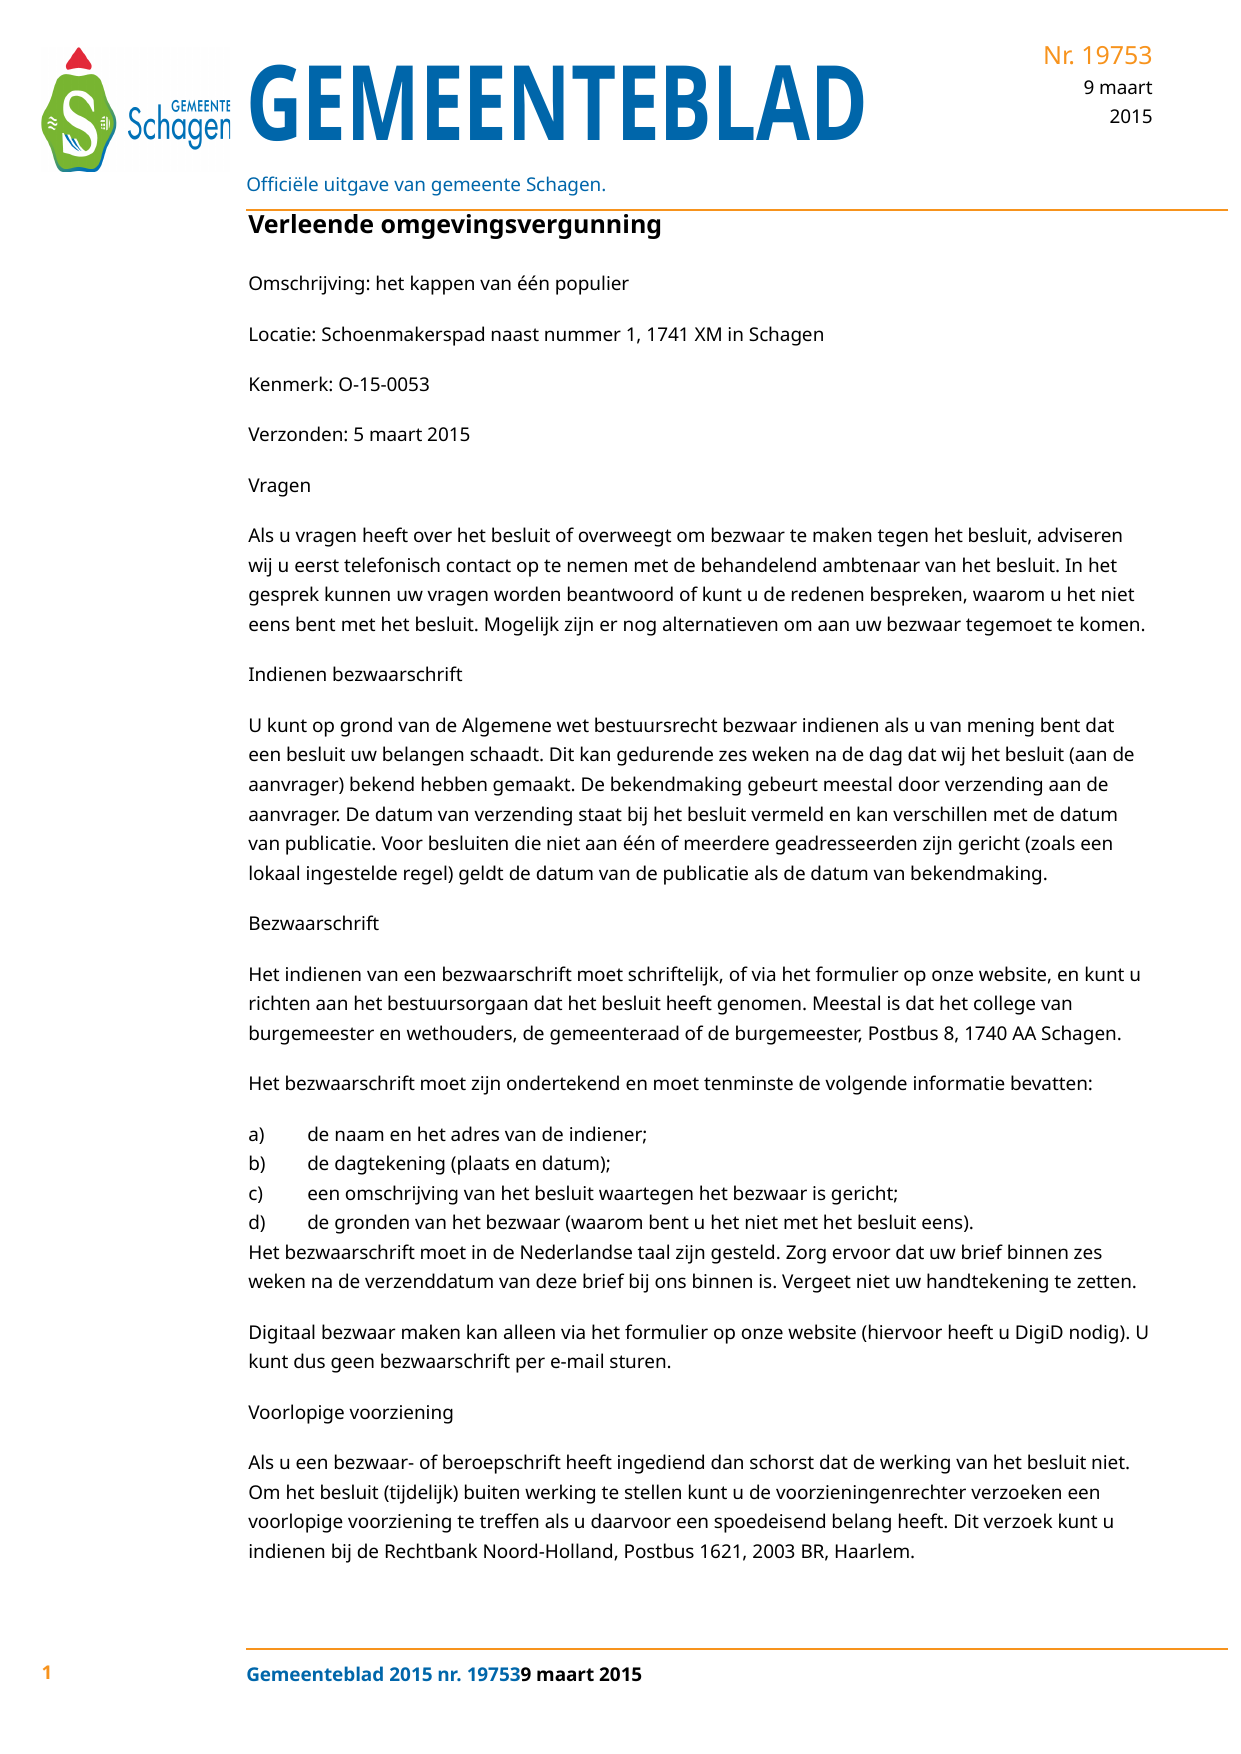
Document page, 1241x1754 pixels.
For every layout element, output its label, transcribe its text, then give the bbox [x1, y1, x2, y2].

text Bezwaarschrift [248, 910, 1152, 936]
text Kenmerk: O-15-0053 [248, 371, 1152, 397]
text Als u een bezwaar- of beroepschrift heeft ingediend dan schorst dat de werking van het besluit niet. Om het besluit (tijdelijk) buiten werking te stellen kunt u de voorzieningenrechter verzoeken een voorlopige voorziening te treffen als u daarvoor een spoedeisend belang heeft. Dit verzoek kunt u indienen bij de Rechtbank Noord-Holland, Postbus 1621, 2003 BR, Haarlem. [248, 1449, 1152, 1564]
list een omschrijving van het besluit waartegen het bezwaar is gericht; [248, 1180, 1152, 1206]
list de gronden van het bezwaar (waarom bent u het niet met het besluit eens). [248, 1209, 1152, 1235]
text Digitaal bezwaar maken kan alleen via het formulier op onze website (hiervoor heeft u DigiD nodig). U kunt dus geen bezwaarschrift per e-mail sturen. [248, 1319, 1152, 1374]
list de dagtekening (plaats en datum); [248, 1150, 1152, 1176]
text Indienen bezwaarschrift [248, 662, 1152, 687]
text Als u vragen heeft over het besluit of overweegt om bezwaar te maken tegen het besluit, adviseren wij u eerst telefonisch contact op te nemen met de behandelend ambtenaar van het besluit. In het gesprek kunnen uw vragen worden beantwoord of kunt u de redenen bespreken, waarom u het niet eens bent met het besluit. Mogelijk zijn er nog alternatieven om aan uw bezwaar tegemoet te komen. [248, 522, 1152, 637]
text Verzonden: 5 maart 2015 [248, 422, 1152, 447]
text Verleende omgevingsvergunning [248, 211, 1152, 241]
text Vragen [248, 472, 1152, 498]
text U kunt op grond van de Algemene wet bestuursrecht bezwaar indienen als u van mening bent dat een besluit uw belangen schaadt. Dit kan gedurende zes weken na de dag dat wij het besluit (aan de aanvrager) bekend hebben gemaakt. De bekendmaking gebeurt meestal door verzending aan de aanvrager. De datum van verzending staat bij het besluit vermeld en kan verschillen met de datum van publicatie. Voor besluiten die niet aan één of meerdere geadresseerden zijn gericht (zoals een lokaal ingestelde regel) geldt de datum van de publicatie als de datum van bekendmaking. [248, 712, 1152, 886]
text Het bezwaarschrift moet zijn ondertekend en moet tenminste de volgende informatie bevatten: [248, 1070, 1152, 1096]
text Het indienen van een bezwaarschrift moet schriftelijk, of via het formulier op onze website, en kunt u richten aan het bestuursorgaan dat het besluit heeft genomen. Meestal is dat het college van burgemeester en wethouders, de gemeenteraad of de burgemeester, Postbus 8, 1740 AA Schagen. [248, 961, 1152, 1046]
list de naam en het adres van de indiener; [248, 1121, 1152, 1146]
text Locatie: Schoenmakerspad naast nummer 1, 1741 XM in Schagen [248, 321, 1152, 346]
text Het bezwaarschrift moet in de Nederlandse taal zijn gesteld. Zorg ervoor dat uw brief binnen zes weken na de verzenddatum van deze brief bij ons binnen is. Vergeet niet uw handtekening te zetten. [248, 1239, 1152, 1294]
text Voorlopige voorziening [248, 1399, 1152, 1425]
picture [41, 47, 231, 172]
text Omschrijving: het kappen van één populier [248, 270, 1152, 296]
